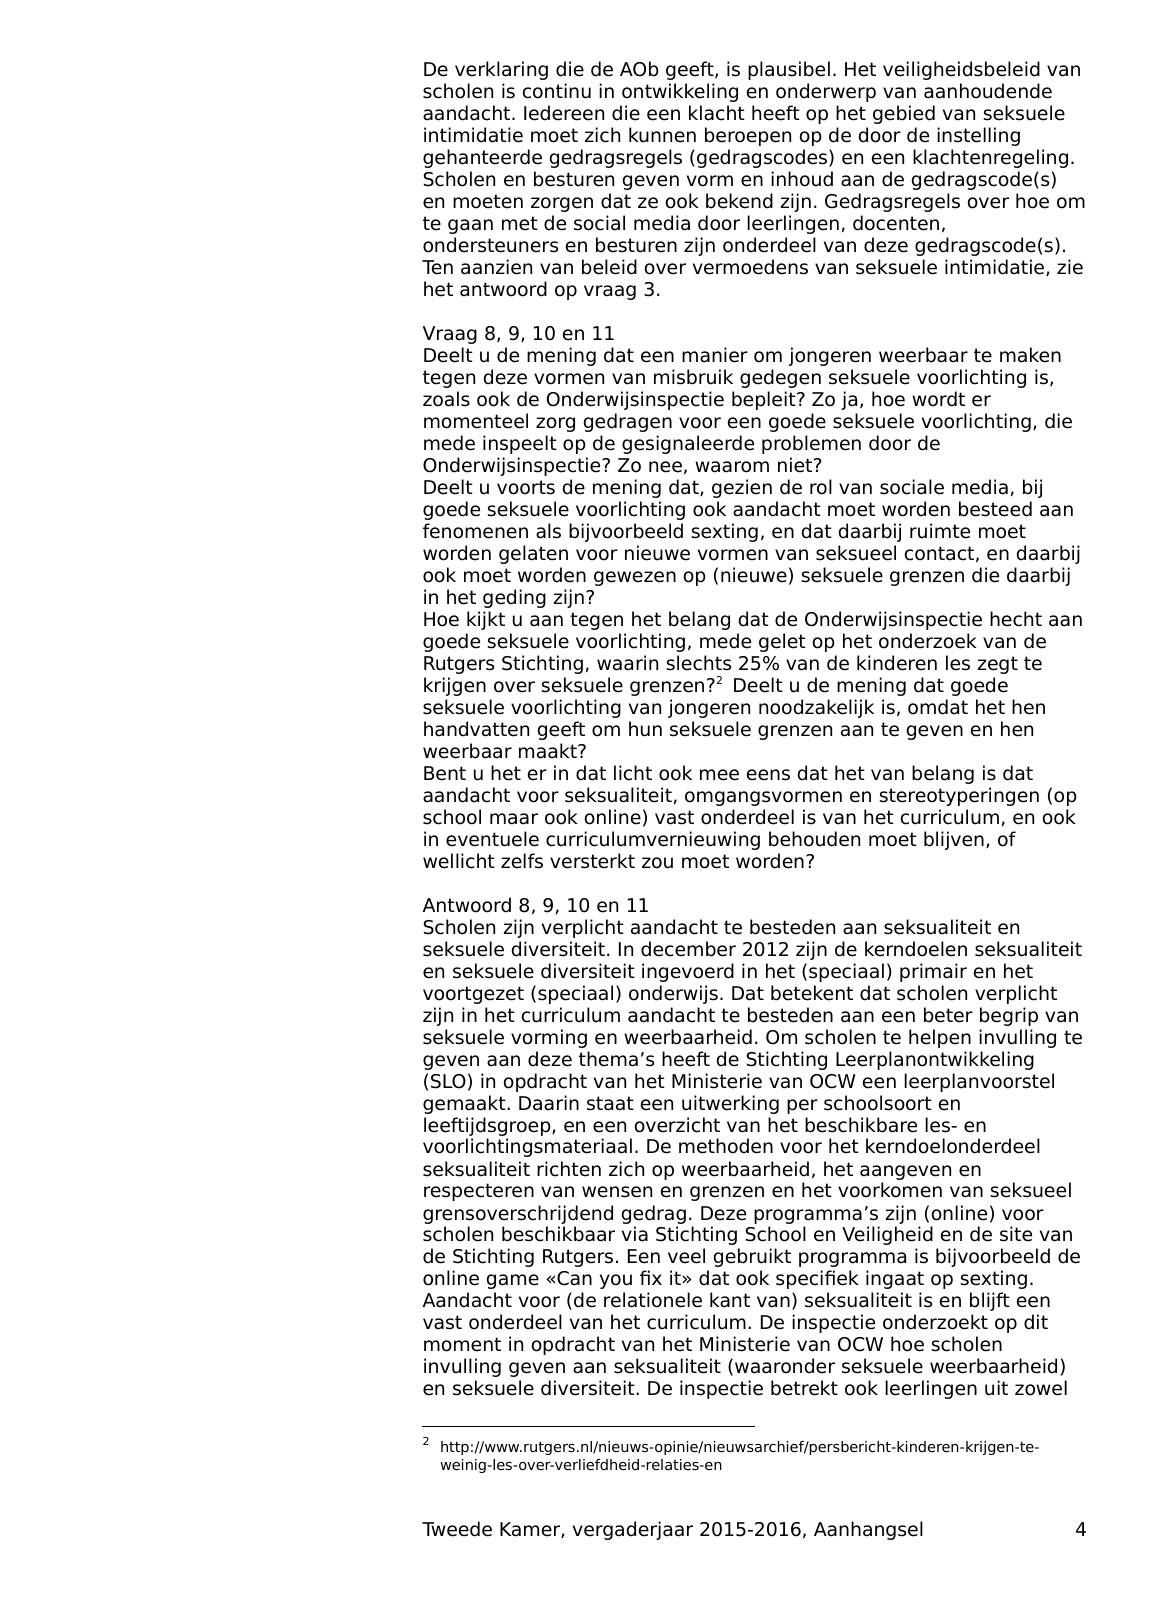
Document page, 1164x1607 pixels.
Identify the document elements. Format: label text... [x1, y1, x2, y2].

text Deelt u de mening dat een manier om jongeren weerbaar te maken tegen deze vormen van misbruik gedegen seksuele voorlichting is, zoals ook de Onderwijsinspectie bepleit? Zo ja, hoe wordt er momenteel zorg gedragen voor een goede seksuele voorlichting, die mede inspeelt op de gesignaleerde problemen door de Onderwijsinspectie? Zo nee, waarom niet? [422, 345, 1087, 477]
text Scholen zijn verplicht aandacht te besteden aan seksualiteit en seksuele diversiteit. In december 2012 zijn de kerndoelen seksualiteit en seksuele diversiteit ingevoerd in het (speciaal) primair en het voortgezet (speciaal) onderwijs. Dat betekent dat scholen verplicht zijn in het curriculum aandacht te besteden aan een beter begrip van seksuele vorming en weerbaarheid. Om scholen te helpen invulling te geven aan deze thema’s heeft de Stichting Leerplanontwikkeling (SLO) in opdracht van het Ministerie van OCW een leerplanvoorstel gemaakt. Daarin staat een uitwerking per schoolsoort en leeftijdsgroep, en een overzicht van het beschikbare les- en voorlichtingsmateriaal. De methoden voor het kerndoelonderdeel seksualiteit richten zich op weerbaarheid, het aangeven en respecteren van wensen en grenzen en het voorkomen van seksueel grensoverschrijdend gedrag. Deze programma’s zijn (online) voor scholen beschikbaar via Stichting School en Veiligheid en de site van de Stichting Rutgers. Een veel gebruikt programma is bijvoorbeeld de online game «Can you fix it» dat ook specifiek ingaat op sexting. [422, 917, 1087, 1290]
text De verklaring die de AOb geeft, is plausibel. Het veiligheidsbeleid van scholen is continu in ontwikkeling en onderwerp van aanhoudende aandacht. Iedereen die een klacht heeft op het gebied van seksuele intimidatie moet zich kunnen beroepen op de door de instelling gehanteerde gedragsregels (gedragscodes) en een klachtenregeling. Scholen en besturen geven vorm en inhoud aan de gedragscode(s) en moeten zorgen dat ze ook bekend zijn. Gedragsregels over hoe om te gaan met de social media door leerlingen, docenten, ondersteuners en besturen zijn onderdeel van deze gedragscode(s). Ten aanzien van beleid over vermoedens van seksuele intimidatie, zie het antwoord op vraag 3. [422, 59, 1087, 301]
text Hoe kijkt u aan tegen het belang dat de Onderwijsinspectie hecht aan goede seksuele voorlichting, mede gelet op het onderzoek van de Rutgers Stichting, waarin slechts 25% van de kinderen les zegt te krijgen over seksuele grenzen? Deelt u de mening dat goede seksuele voorlichting van jongeren noodzakelijk is, omdat het hen handvatten geeft om hun seksuele grenzen aan te geven en hen weerbaar maakt? [422, 609, 1087, 763]
text http://www.rutgers.nl/nieuws-opinie/nieuwsarchief/persbericht-kinderen-krijgen-te-weinig-les-over-verliefdheid-relaties-en [422, 1435, 1087, 1474]
text Aandacht voor (de relationele kant van) seksualiteit is en blijft een vast onderdeel van het curriculum. De inspectie onderzoekt op dit moment in opdracht van het Ministerie van OCW hoe scholen invulling geven aan seksualiteit (waaronder seksuele weerbaarheid) en seksuele diversiteit. De inspectie betrekt ook leerlingen uit zowel [422, 1290, 1087, 1400]
text Deelt u voorts de mening dat, gezien de rol van sociale media, bij goede seksuele voorlichting ook aandacht moet worden besteed aan fenomenen als bijvoorbeeld sexting, en dat daarbij ruimte moet worden gelaten voor nieuwe vormen van seksueel contact, en daarbij ook moet worden gewezen op (nieuwe) seksuele grenzen die daarbij in het geding zijn? [422, 477, 1087, 609]
text Antwoord 8, 9, 10 en 11 [422, 895, 1087, 917]
text Bent u het er in dat licht ook mee eens dat het van belang is dat aandacht voor seksualiteit, omgangsvormen en stereotyperingen (op school maar ook online) vast onderdeel is van het curriculum, en ook in eventuele curriculumvernieuwing behouden moet blijven, of wellicht zelfs versterkt zou moet worden? [422, 763, 1087, 872]
text Vraag 8, 9, 10 en 11 [422, 323, 1087, 345]
